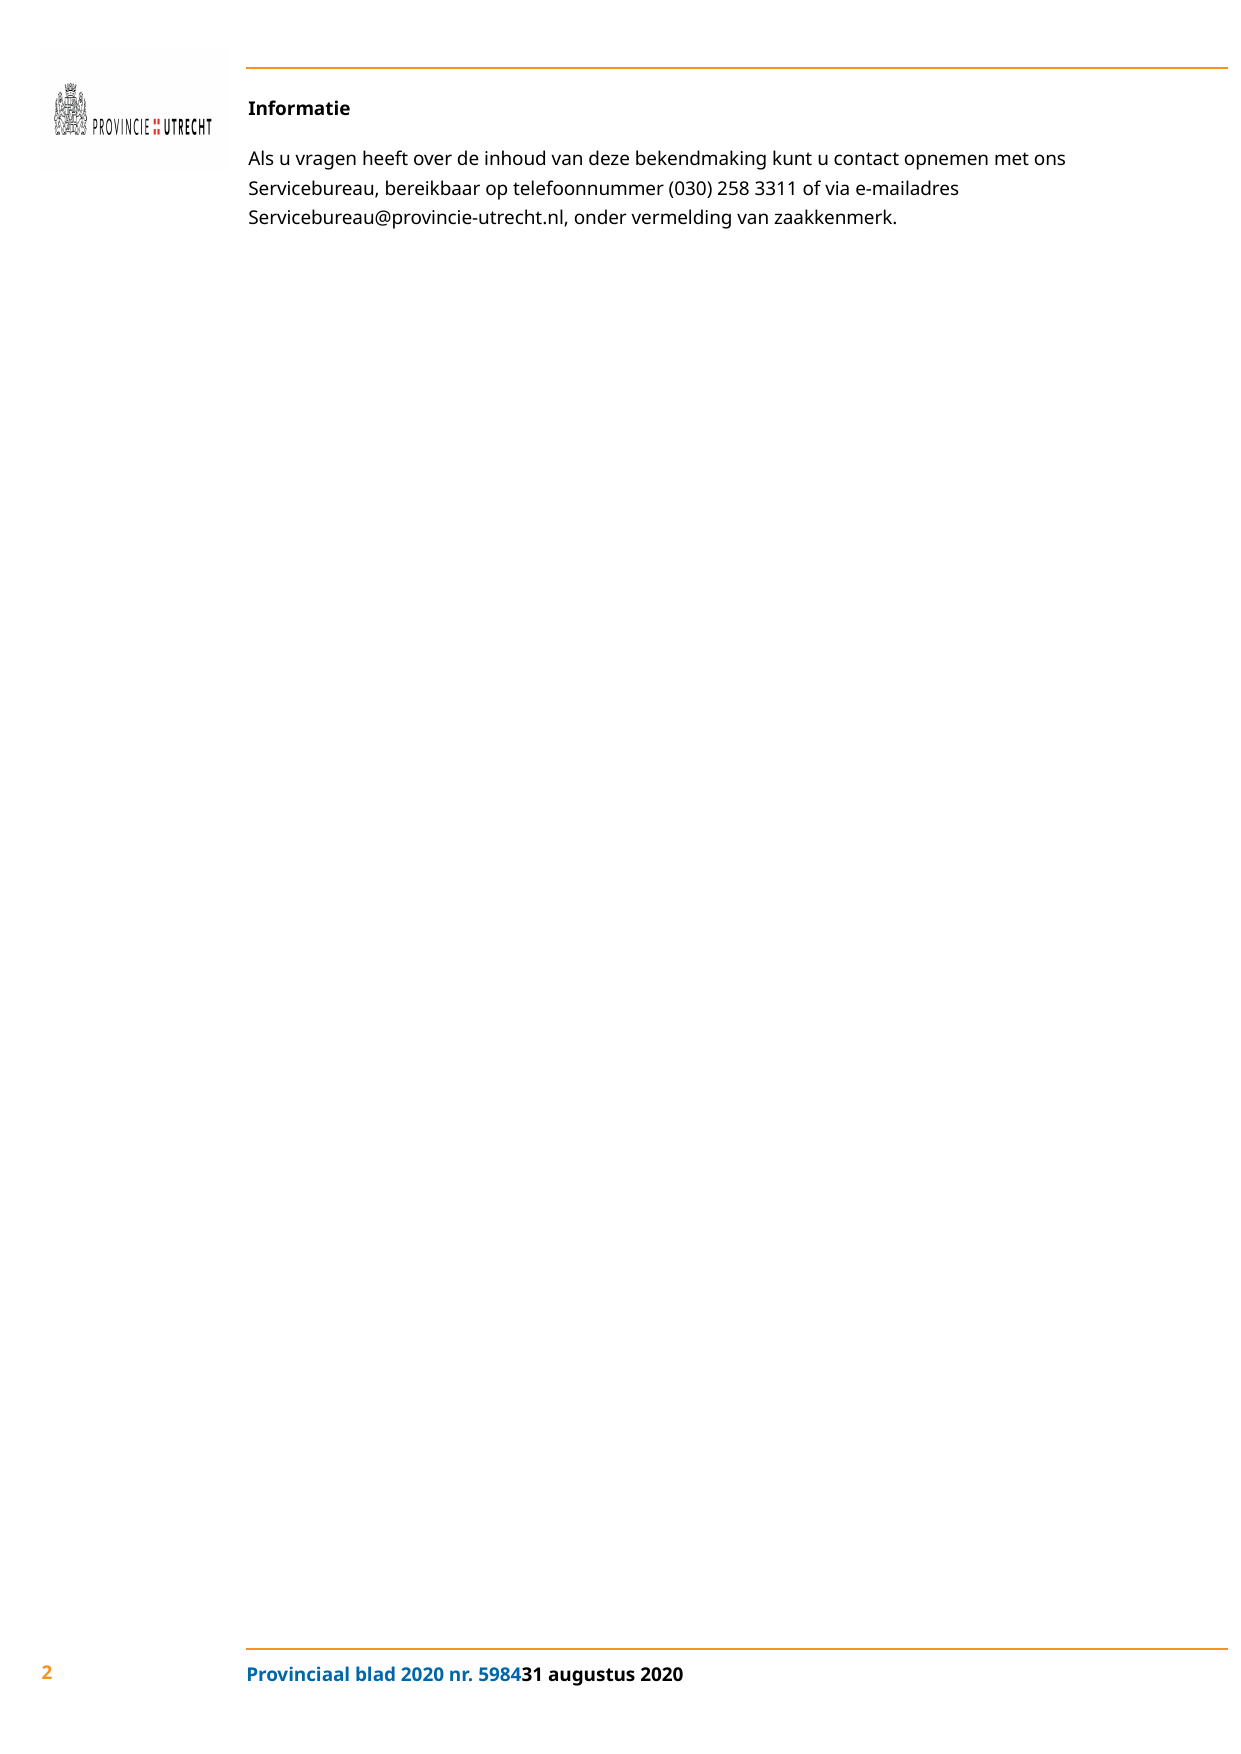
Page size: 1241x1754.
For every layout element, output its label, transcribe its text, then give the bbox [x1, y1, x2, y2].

text Informatie [248, 95, 1152, 121]
picture [41, 47, 231, 172]
text Als u vragen heeft over de inhoud van deze bekendmaking kunt u contact opnemen met ons Servicebureau, bereikbaar op telefoonnummer (030) 258 3311 of via e-mailadres Servicebureau@provincie-utrecht.nl, onder vermelding van zaakkenmerk. [248, 145, 1152, 230]
